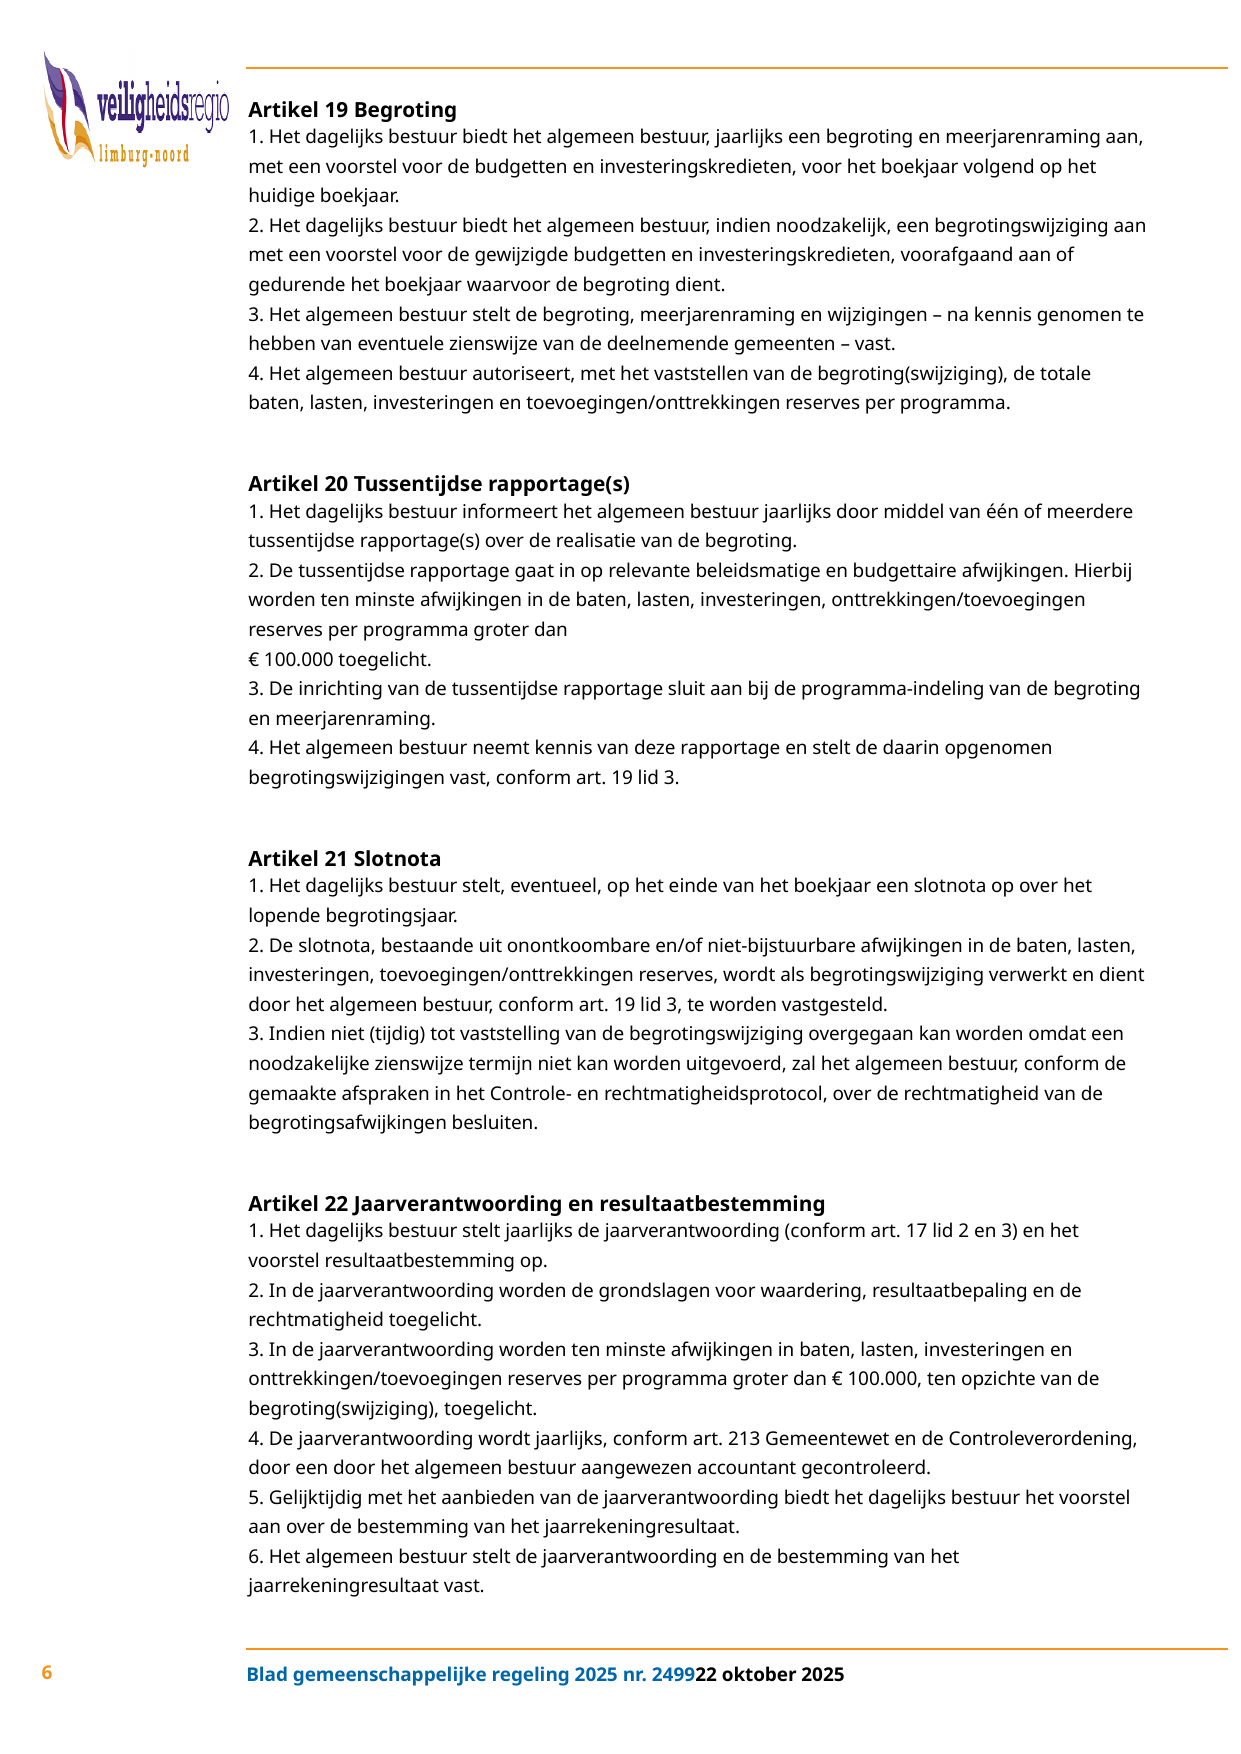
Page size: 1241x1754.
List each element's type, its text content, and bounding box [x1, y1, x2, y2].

text 3. In de jaarverantwoording worden ten minste afwijkingen in baten, lasten, investeringen en onttrekkingen/toevoegingen reserves per programma groter dan € 100.000, ten opzichte van de begroting(swijziging), toegelicht. [248, 1336, 1152, 1421]
text € 100.000 toegelicht. [248, 646, 1152, 672]
text 1. Het dagelijks bestuur biedt het algemeen bestuur, jaarlijks een begroting en meerjarenraming aan, met een voorstel voor de budgetten en investeringskredieten, voor het boekjaar volgend op het huidige boekjaar. [248, 123, 1152, 208]
text 2. De tussentijdse rapportage gaat in op relevante beleidsmatige en budgettaire afwijkingen. Hierbij worden ten minste afwijkingen in de baten, lasten, investeringen, onttrekkingen/toevoegingen reserves per programma groter dan [248, 557, 1152, 642]
text 1. Het dagelijks bestuur stelt jaarlijks de jaarverantwoording (conform art. 17 lid 2 en 3) en het voorstel resultaatbestemming op. [248, 1218, 1152, 1273]
text 2. Het dagelijks bestuur biedt het algemeen bestuur, indien noodzakelijk, een begrotingswijziging aan met een voorstel voor de gewijzigde budgetten en investeringskredieten, voorafgaand aan of gedurende het boekjaar waarvoor de begroting dient. [248, 212, 1152, 297]
text 2. In de jaarverantwoording worden de grondslagen voor waardering, resultaatbepaling en de rechtmatigheid toegelicht. [248, 1277, 1152, 1332]
text 4. De jaarverantwoording wordt jaarlijks, conform art. 213 Gemeentewet en de Controleverordening, door een door het algemeen bestuur aangewezen accountant gecontroleerd. [248, 1425, 1152, 1480]
text 3. Het algemeen bestuur stelt de begroting, meerjarenraming en wijzigingen – na kennis genomen te hebben van eventuele zienswijze van de deelnemende gemeenten – vast. [248, 301, 1152, 356]
text 1. Het dagelijks bestuur informeert het algemeen bestuur jaarlijks door middel van één of meerdere tussentijdse rapportage(s) over de realisatie van de begroting. [248, 498, 1152, 553]
text 5. Gelijktijdig met het aanbieden van de jaarverantwoording biedt het dagelijks bestuur het voorstel aan over de bestemming van het jaarrekeningresultaat. [248, 1484, 1152, 1539]
text Artikel 19 Begroting [248, 95, 1152, 123]
text Artikel 22 Jaarverantwoording en resultaatbestemming [248, 1189, 1152, 1218]
text 3. De inrichting van de tussentijdse rapportage sluit aan bij de programma-indeling van de begroting en meerjarenraming. [248, 675, 1152, 731]
text 6. Het algemeen bestuur stelt de jaarverantwoording en de bestemming van het jaarrekeningresultaat vast. [248, 1543, 1152, 1598]
text 1. Het dagelijks bestuur stelt, eventueel, op het einde van het boekjaar een slotnota op over het lopende begrotingsjaar. [248, 873, 1152, 928]
text 4. Het algemeen bestuur neemt kennis van deze rapportage en stelt de daarin opgenomen begrotingswijzigingen vast, conform art. 19 lid 3. [248, 734, 1152, 790]
text Artikel 20 Tussentijdse rapportage(s) [248, 469, 1152, 498]
text 4. Het algemeen bestuur autoriseert, met het vaststellen van de begroting(swijziging), de totale baten, lasten, investeringen en toevoegingen/onttrekkingen reserves per programma. [248, 360, 1152, 415]
text 3. Indien niet (tijdig) tot vaststelling van de begrotingswijziging overgegaan kan worden omdat een noodzakelijke zienswijze termijn niet kan worden uitgevoerd, zal het algemeen bestuur, conform de gemaakte afspraken in het Controle- en rechtmatigheidsprotocol, over de rechtmatigheid van de begrotingsafwijkingen besluiten. [248, 1021, 1152, 1135]
text Artikel 21 Slotnota [248, 844, 1152, 873]
text 2. De slotnota, bestaande uit onontkoombare en/of niet-bijstuurbare afwijkingen in de baten, lasten, investeringen, toevoegingen/onttrekkingen reserves, wordt als begrotingswijziging verwerkt en dient door het algemeen bestuur, conform art. 19 lid 3, te worden vastgesteld. [248, 932, 1152, 1017]
picture [41, 47, 231, 172]
